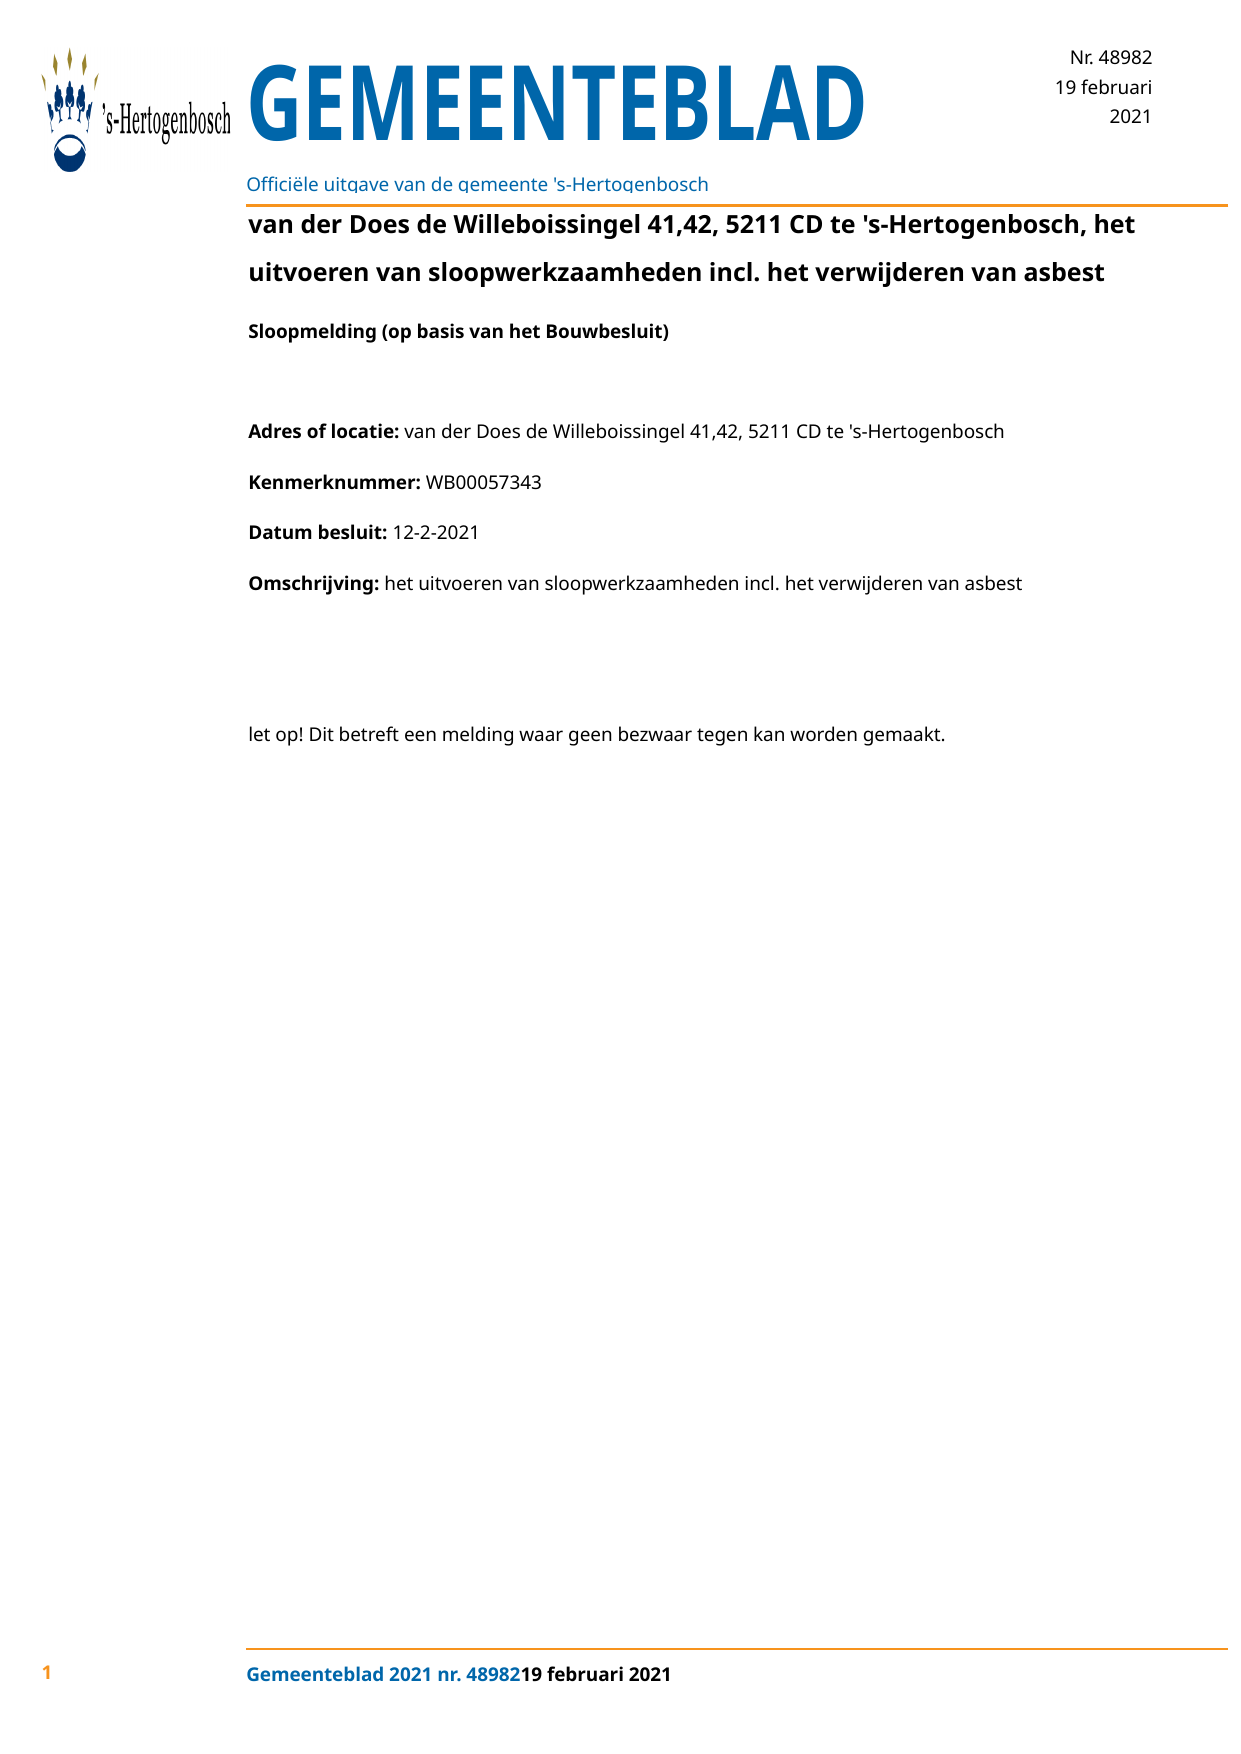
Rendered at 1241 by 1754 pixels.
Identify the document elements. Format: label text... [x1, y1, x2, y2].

text Datum besluit: 12-2-2021 [248, 519, 1152, 545]
text let op! Dit betreft een melding waar geen bezwaar tegen kan worden gemaakt. [248, 721, 1152, 747]
text van der Does de Willeboissingel 41,42, 5211 CD te 's-Hertogenbosch, het uitvoeren van sloopwerkzaamheden incl. het verwijderen van asbest [248, 207, 1152, 288]
picture [41, 47, 231, 172]
text Omschrijving: het uitvoeren van sloopwerkzaamheden incl. het verwijderen van asbest [248, 570, 1152, 596]
text Kenmerknummer: WB00057343 [248, 469, 1152, 495]
text Adres of locatie: van der Does de Willeboissingel 41,42, 5211 CD te 's-Hertogenbosch [248, 419, 1152, 444]
text Sloopmelding (op basis van het Bouwbesluit) [248, 318, 1152, 344]
